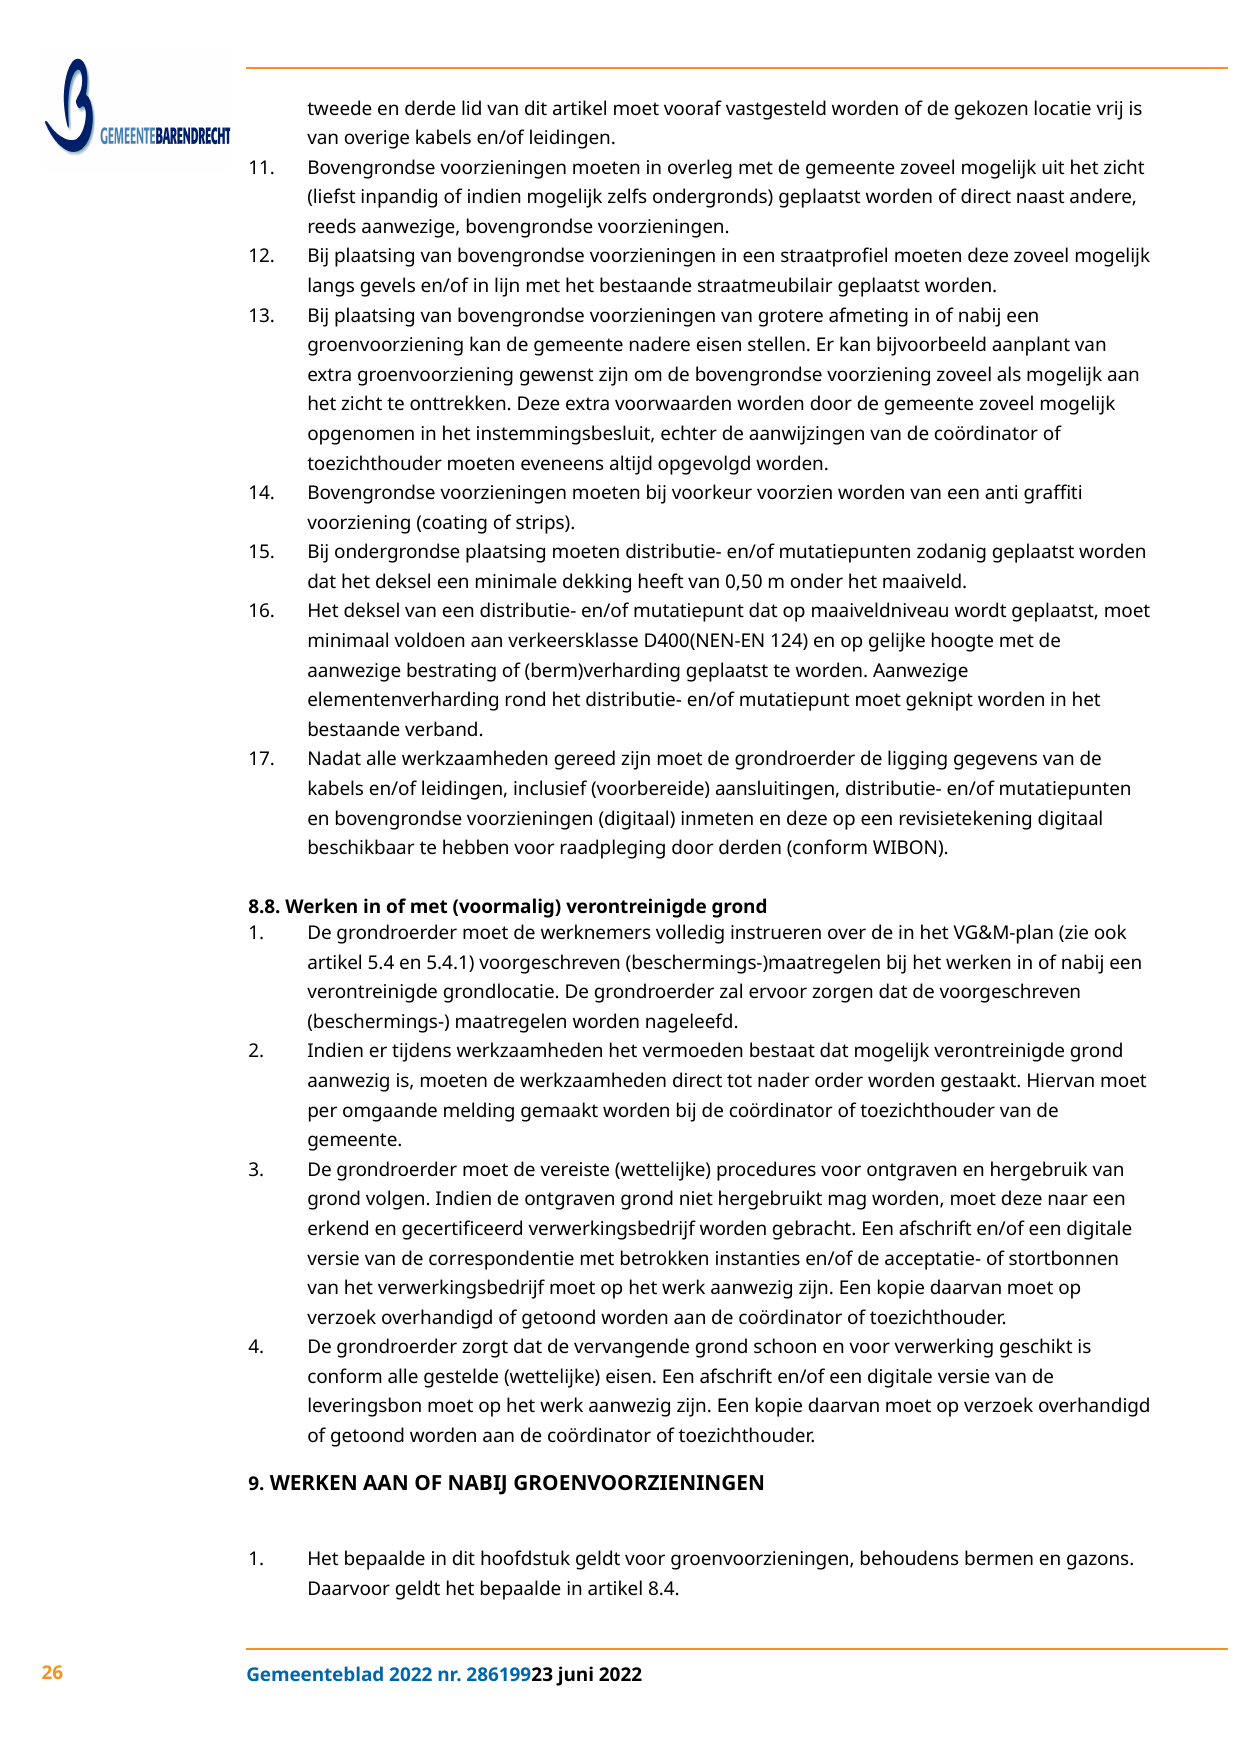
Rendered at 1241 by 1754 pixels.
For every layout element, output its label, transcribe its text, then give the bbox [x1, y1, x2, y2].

list Bovengrondse voorzieningen moeten bij voorkeur voorzien worden van een anti graffiti voorziening (coating of strips). [248, 479, 1152, 535]
list De grondroerder moet de werknemers volledig instrueren over de in het VG&M-plan (zie ook artikel 5.4 en 5.4.1) voorgeschreven (beschermings-)maatregelen bij het werken in of nabij een verontreinigde grondlocatie. De grondroerder zal ervoor zorgen dat de voorgeschreven (beschermings-) maatregelen worden nageleefd. [248, 919, 1152, 1034]
list De grondroerder moet de vereiste (wettelijke) procedures voor ontgraven en hergebruik van grond volgen. Indien de ontgraven grond niet hergebruikt mag worden, moet deze naar een erkend en gecertificeerd verwerkingsbedrijf worden gebracht. Een afschrift en/of een digitale versie van de correspondentie met betrokken instanties en/of de acceptatie- of stortbonnen van het verwerkingsbedrijf moet op het werk aanwezig zijn. Een kopie daarvan moet op verzoek overhandigd of getoond worden aan de coördinator of toezichthouder. [248, 1156, 1152, 1329]
list Bovengrondse voorzieningen moeten in overleg met de gemeente zoveel mogelijk uit het zicht (liefst inpandig of indien mogelijk zelfs ondergronds) geplaatst worden of direct naast andere, reeds aanwezige, bovengrondse voorzieningen. [248, 154, 1152, 239]
list Het bepaalde in dit hoofdstuk geldt voor groenvoorzieningen, behoudens bermen en gazons. Daarvoor geldt het bepaalde in artikel 8.4. [248, 1546, 1152, 1601]
picture [41, 47, 231, 172]
list De grondroerder zorgt dat de vervangende grond schoon en voor verwerking geschikt is conform alle gestelde (wettelijke) eisen. Een afschrift en/of een digitale versie van de leveringsbon moet op het werk aanwezig zijn. Een kopie daarvan moet op verzoek overhandigd of getoond worden aan de coördinator of toezichthouder. [248, 1333, 1152, 1448]
list Bij ondergrondse plaatsing moeten distributie- en/of mutatiepunten zodanig geplaatst worden dat het deksel een minimale dekking heeft van 0,50 m onder het maaiveld. [248, 538, 1152, 594]
list Bij plaatsing van bovengrondse voorzieningen van grotere afmeting in of nabij een groenvoorziening kan de gemeente nadere eisen stellen. Er kan bijvoorbeeld aanplant van extra groenvoorziening gewenst zijn om de bovengrondse voorziening zoveel als mogelijk aan het zicht te onttrekken. Deze extra voorwaarden worden door de gemeente zoveel mogelijk opgenomen in het instemmingsbesluit, echter de aanwijzingen van de coördinator of toezichthouder moeten eveneens altijd opgevolgd worden. [248, 302, 1152, 476]
list Nadat alle werkzaamheden gereed zijn moet de grondroerder de ligging gegevens van de kabels en/of leidingen, inclusief (voorbereide) aansluitingen, distributie- en/of mutatiepunten en bovengrondse voorzieningen (digitaal) inmeten en deze op een revisietekening digitaal beschikbaar te hebben voor raadpleging door derden (conform WIBON). [248, 746, 1152, 860]
text 9. WERKEN AAN OF NABIJ GROENVOORZIENINGEN [248, 1468, 1152, 1496]
text 8.8. Werken in of met (voormalig) verontreinigde grond [248, 893, 1152, 919]
list Bij plaatsing van bovengrondse voorzieningen in een straatprofiel moeten deze zoveel mogelijk langs gevels en/of in lijn met het bestaande straatmeubilair geplaatst worden. [248, 243, 1152, 298]
list Het deksel van een distributie- en/of mutatiepunt dat op maaiveldniveau wordt geplaatst, moet minimaal voldoen aan verkeersklasse D400(NEN-EN 124) en op gelijke hoogte met de aanwezige bestrating of (berm)verharding geplaatst te worden. Aanwezige elementenverharding rond het distributie- en/of mutatiepunt moet geknipt worden in het bestaande verband. [248, 598, 1152, 742]
list tweede en derde lid van dit artikel moet vooraf vastgesteld worden of de gekozen locatie vrij is van overige kabels en/of leidingen. [248, 95, 1152, 150]
list Indien er tijdens werkzaamheden het vermoeden bestaat dat mogelijk verontreinigde grond aanwezig is, moeten de werkzaamheden direct tot nader order worden gestaakt. Hiervan moet per omgaande melding gemaakt worden bij de coördinator of toezichthouder van de gemeente. [248, 1038, 1152, 1152]
